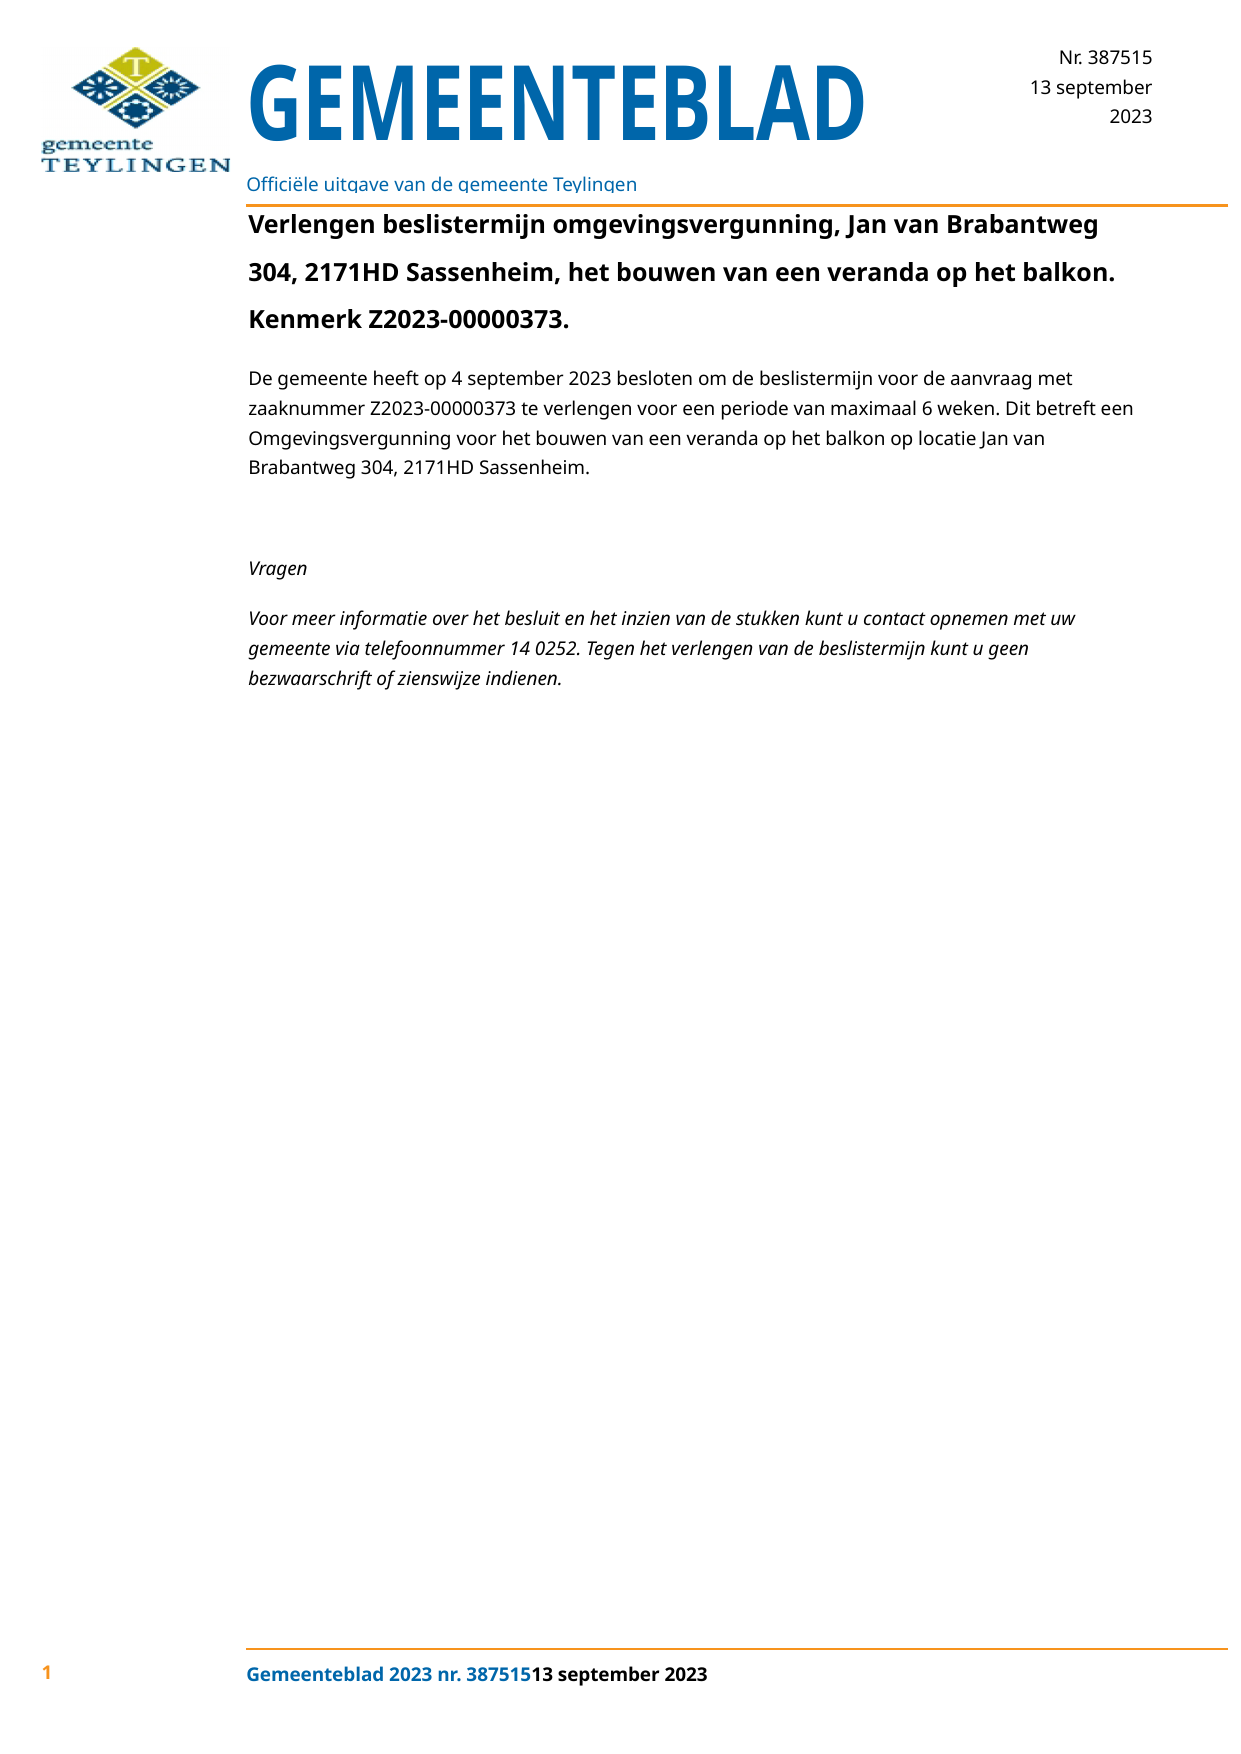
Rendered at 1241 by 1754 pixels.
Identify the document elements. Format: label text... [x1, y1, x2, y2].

text Voor meer informatie over het besluit en het inzien van de stukken kunt u contact opnemen met uw gemeente via telefoonnummer 14 0252. Tegen het verlengen van de beslistermijn kunt u geen bezwaarschrift of zienswijze indienen. [248, 606, 1152, 690]
text De gemeente heeft op 4 september 2023 besloten om de beslistermijn voor de aanvraag met zaaknummer Z2023-00000373 te verlengen voor een periode van maximaal 6 weken. Dit betreft een Omgevingsvergunning voor het bouwen van een veranda op het balkon op locatie Jan van Brabantweg 304, 2171HD Sassenheim. [248, 366, 1152, 480]
text Verlengen beslistermijn omgevingsvergunning, Jan van Brabantweg 304, 2171HD Sassenheim, het bouwen van een veranda op het balkon. Kenmerk Z2023-00000373. [248, 207, 1152, 336]
text Vragen [248, 555, 1152, 581]
picture [41, 47, 231, 172]
